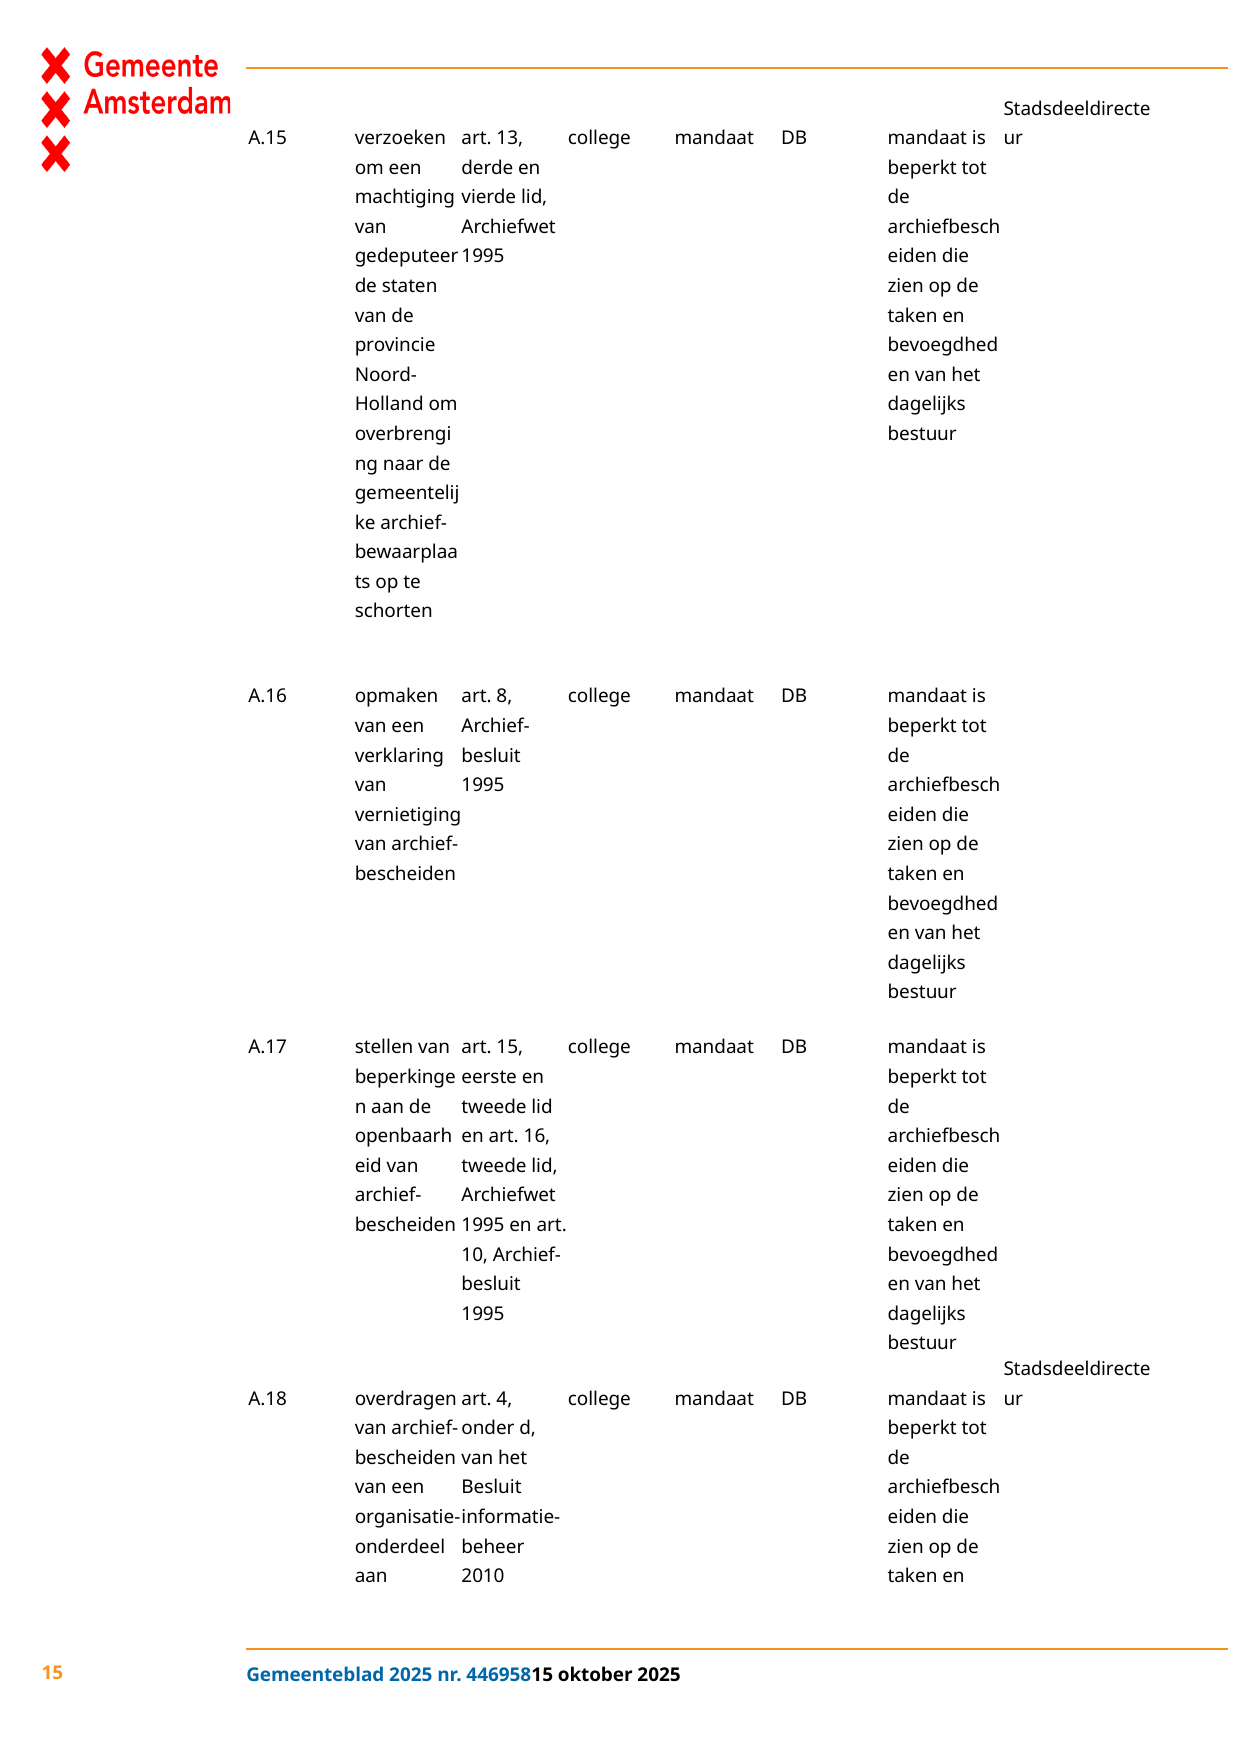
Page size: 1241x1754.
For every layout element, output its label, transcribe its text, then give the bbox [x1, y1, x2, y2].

table_cell mandaat is beperkt tot de archiefbescheiden die zien op de taken en bevoegdheden van het dagelijks bestuur [888, 1004, 1003, 1355]
table_cell mandaat [674, 653, 781, 1004]
table_cell mandaat [674, 1355, 781, 1588]
table_cell A.17 [248, 1004, 354, 1355]
table_cell art. 4, onder d, van het Besluit informatie-beheer 2010 [461, 1355, 568, 1588]
table_cell A.18 [248, 1355, 354, 1588]
table_cell A.16 [248, 653, 354, 1004]
table_cell mandaat is beperkt tot de archiefbescheiden die zien op de taken en [888, 1355, 1003, 1588]
table_cell verzoeken om een machtiging van gedeputeerde staten van de provincie Noord-Holland om overbrenging naar de gemeentelijke archief-bewaarplaats op te schorten [355, 95, 461, 653]
table_cell mandaat [674, 95, 781, 653]
table_cell mandaat [674, 1004, 781, 1355]
table_cell [1003, 653, 1152, 1004]
table_cell opmaken van een verklaring van vernietiging van archief-bescheiden [355, 653, 461, 1004]
table_cell overdragen van archief-bescheiden van een organisatie-onderdeel aan [355, 1355, 461, 1588]
table_cell college [568, 1355, 674, 1588]
table_cell college [568, 653, 674, 1004]
table_cell A.15 [248, 95, 354, 653]
table_cell mandaat is beperkt tot de archiefbescheiden die zien op de taken en bevoegdheden van het dagelijks bestuur [888, 95, 1003, 653]
table_cell mandaat is beperkt tot de archiefbescheiden die zien op de taken en bevoegdheden van het dagelijks bestuur [888, 653, 1003, 1004]
table_cell DB [781, 653, 887, 1004]
table_cell DB [781, 1004, 887, 1355]
table_cell Stadsdeeldirecteur [1003, 95, 1152, 653]
table_cell art. 15, eerste en tweede lid en art. 16, tweede lid, Archiefwet 1995 en art. 10, Archief-besluit 1995 [461, 1004, 568, 1355]
table_cell DB [781, 1355, 887, 1588]
table_cell stellen van beperkingen aan de openbaarheid van archief-bescheiden [355, 1004, 461, 1355]
table_cell art. 8, Archief- besluit 1995 [461, 653, 568, 1004]
picture [41, 47, 231, 172]
table_cell college [568, 1004, 674, 1355]
table_cell [1003, 1004, 1152, 1355]
table_cell Stadsdeeldirecteur [1003, 1355, 1152, 1588]
table_cell college [568, 95, 674, 653]
table_cell art. 13, derde en vierde lid, Archiefwet 1995 [461, 95, 568, 653]
table_cell DB [781, 95, 887, 653]
